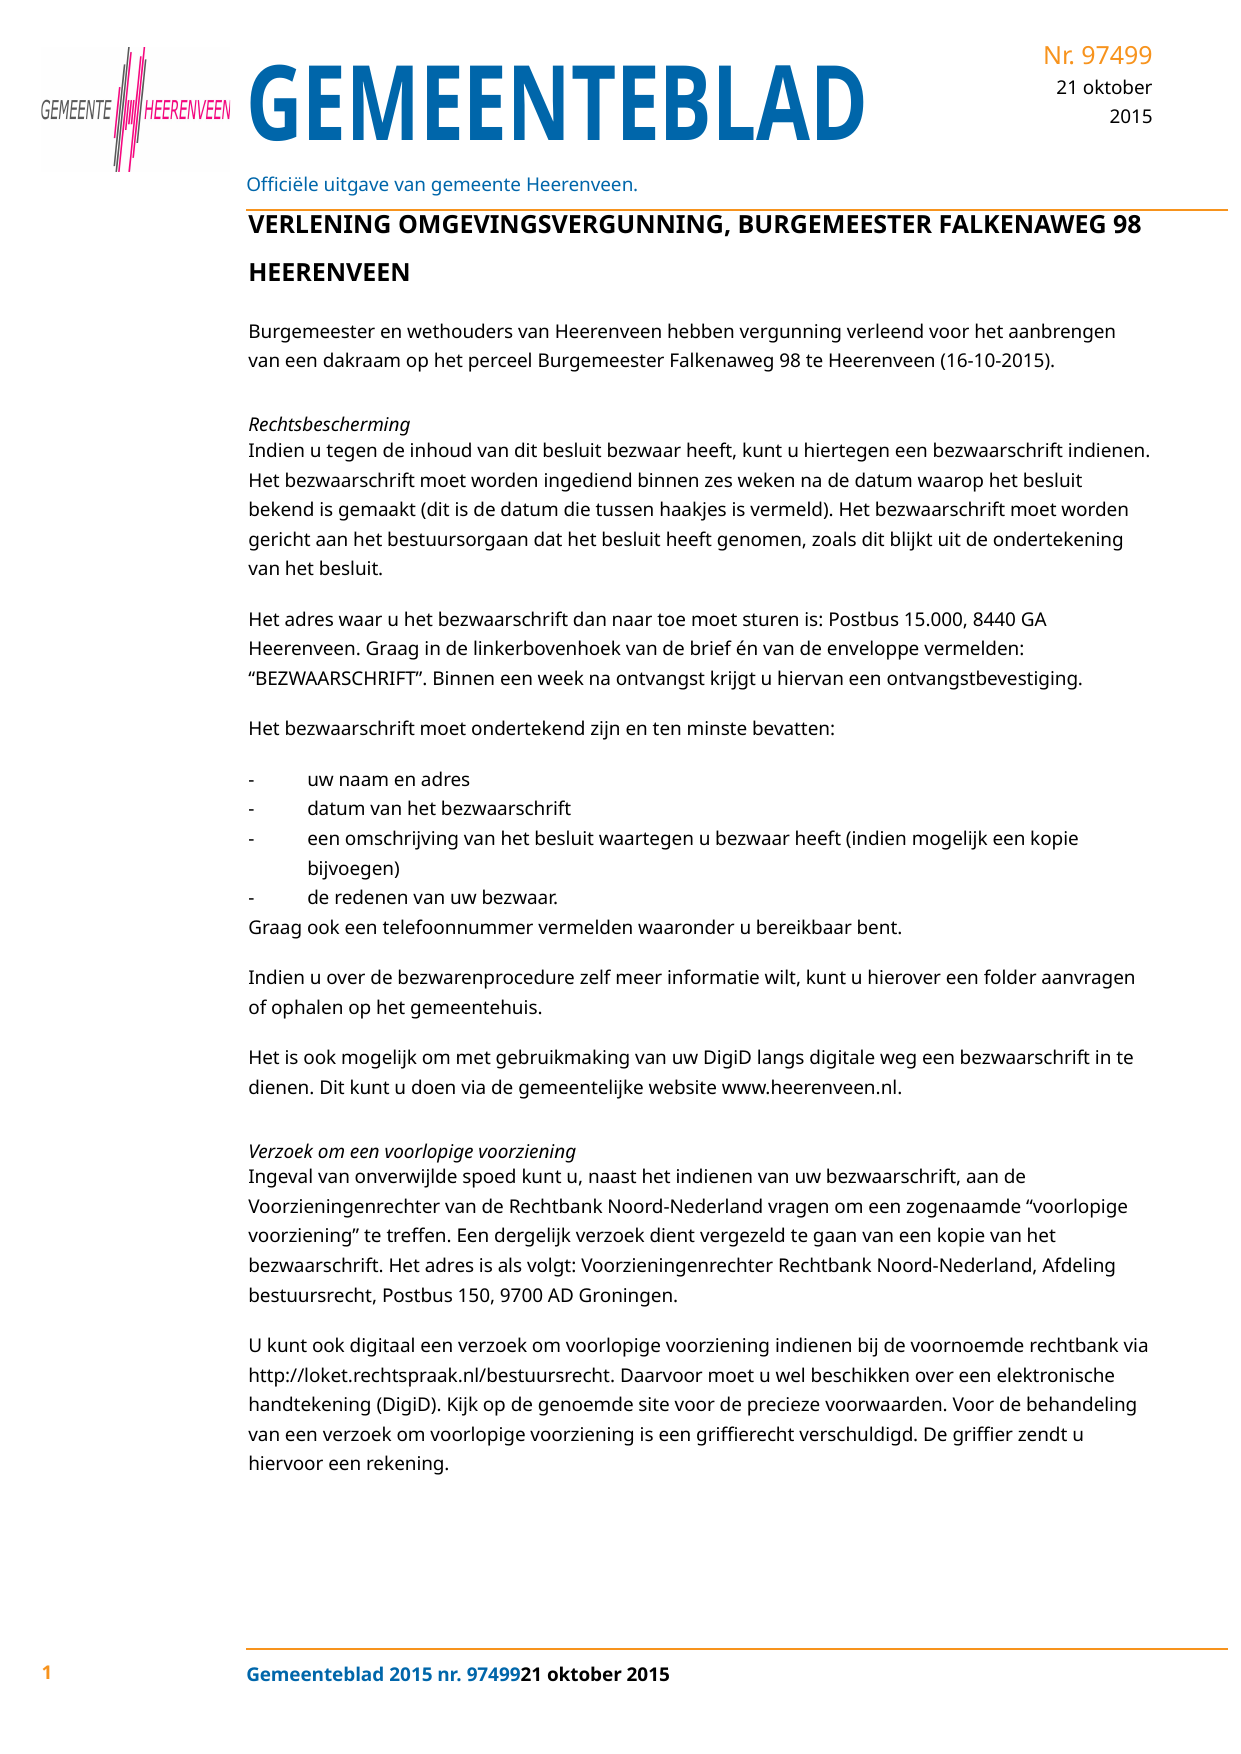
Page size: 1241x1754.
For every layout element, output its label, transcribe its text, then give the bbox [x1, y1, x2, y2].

list uw naam en adres [248, 766, 1152, 792]
text Rechtsbescherming [248, 411, 1152, 437]
text Burgemeester en wethouders van Heerenveen hebben vergunning verleend voor het aanbrengen van een dakraam op het perceel Burgemeester Falkenaweg 98 te Heerenveen (16-10-2015). [248, 318, 1152, 373]
picture [41, 47, 231, 172]
list de redenen van uw bezwaar. [248, 884, 1152, 910]
text Graag ook een telefoonnummer vermelden waaronder u bereikbaar bent. [248, 914, 1152, 939]
text Indien u tegen de inhoud van dit besluit bezwaar heeft, kunt u hiertegen een bezwaarschrift indienen. Het bezwaarschrift moet worden ingediend binnen zes weken na de datum waarop het besluit bekend is gemaakt (dit is de datum die tussen haakjes is vermeld). Het bezwaarschrift moet worden gericht aan het bestuursorgaan dat het besluit heeft genomen, zoals dit blijkt uit de ondertekening van het besluit. [248, 437, 1152, 581]
text Het adres waar u het bezwaarschrift dan naar toe moet sturen is: Postbus 15.000, 8440 GA Heerenveen. Graag in de linkerbovenhoek van de brief én van de enveloppe vermelden: “BEZWAARSCHRIFT”. Binnen een week na ontvangst krijgt u hiervan een ontvangstbevestiging. [248, 606, 1152, 691]
list een omschrijving van het besluit waartegen u bezwaar heeft (indien mogelijk een kopie bijvoegen) [248, 825, 1152, 880]
text Het bezwaarschrift moet ondertekend zijn en ten minste bevatten: [248, 716, 1152, 741]
text U kunt ook digitaal een verzoek om voorlopige voorziening indienen bij de voornoemde rechtbank via http://loket.rechtspraak.nl/bestuursrecht. Daarvoor moet u wel beschikken over een elektronische handtekening (DigiD). Kijk op de genoemde site voor de precieze voorwaarden. Voor de behandeling van een verzoek om voorlopige voorziening is een griffierecht verschuldigd. De griffier zendt u hiervoor een rekening. [248, 1332, 1152, 1476]
text Ingeval van onverwijlde spoed kunt u, naast het indienen van uw bezwaarschrift, aan de Voorzieningenrechter van de Rechtbank Noord-Nederland vragen om een zogenaamde “voorlopige voorziening” te treffen. Een dergelijk verzoek dient vergezeld te gaan van een kopie van het bezwaarschrift. Het adres is als volgt: Voorzieningenrechter Rechtbank Noord-Nederland, Afdeling bestuursrecht, Postbus 150, 9700 AD Groningen. [248, 1163, 1152, 1308]
text VERLENING OMGEVINGSVERGUNNING, BURGEMEESTER FALKENAWEG 98 HEERENVEEN [248, 211, 1152, 288]
text Indien u over de bezwarenprocedure zelf meer informatie wilt, kunt u hierover een folder aanvragen of ophalen op het gemeentehuis. [248, 964, 1152, 1019]
text Het is ook mogelijk om met gebruikmaking van uw DigiD langs digitale weg een bezwaarschrift in te dienen. Dit kunt u doen via de gemeentelijke website www.heerenveen.nl. [248, 1044, 1152, 1099]
text Verzoek om een voorlopige voorziening [248, 1138, 1152, 1163]
list datum van het bezwaarschrift [248, 796, 1152, 821]
